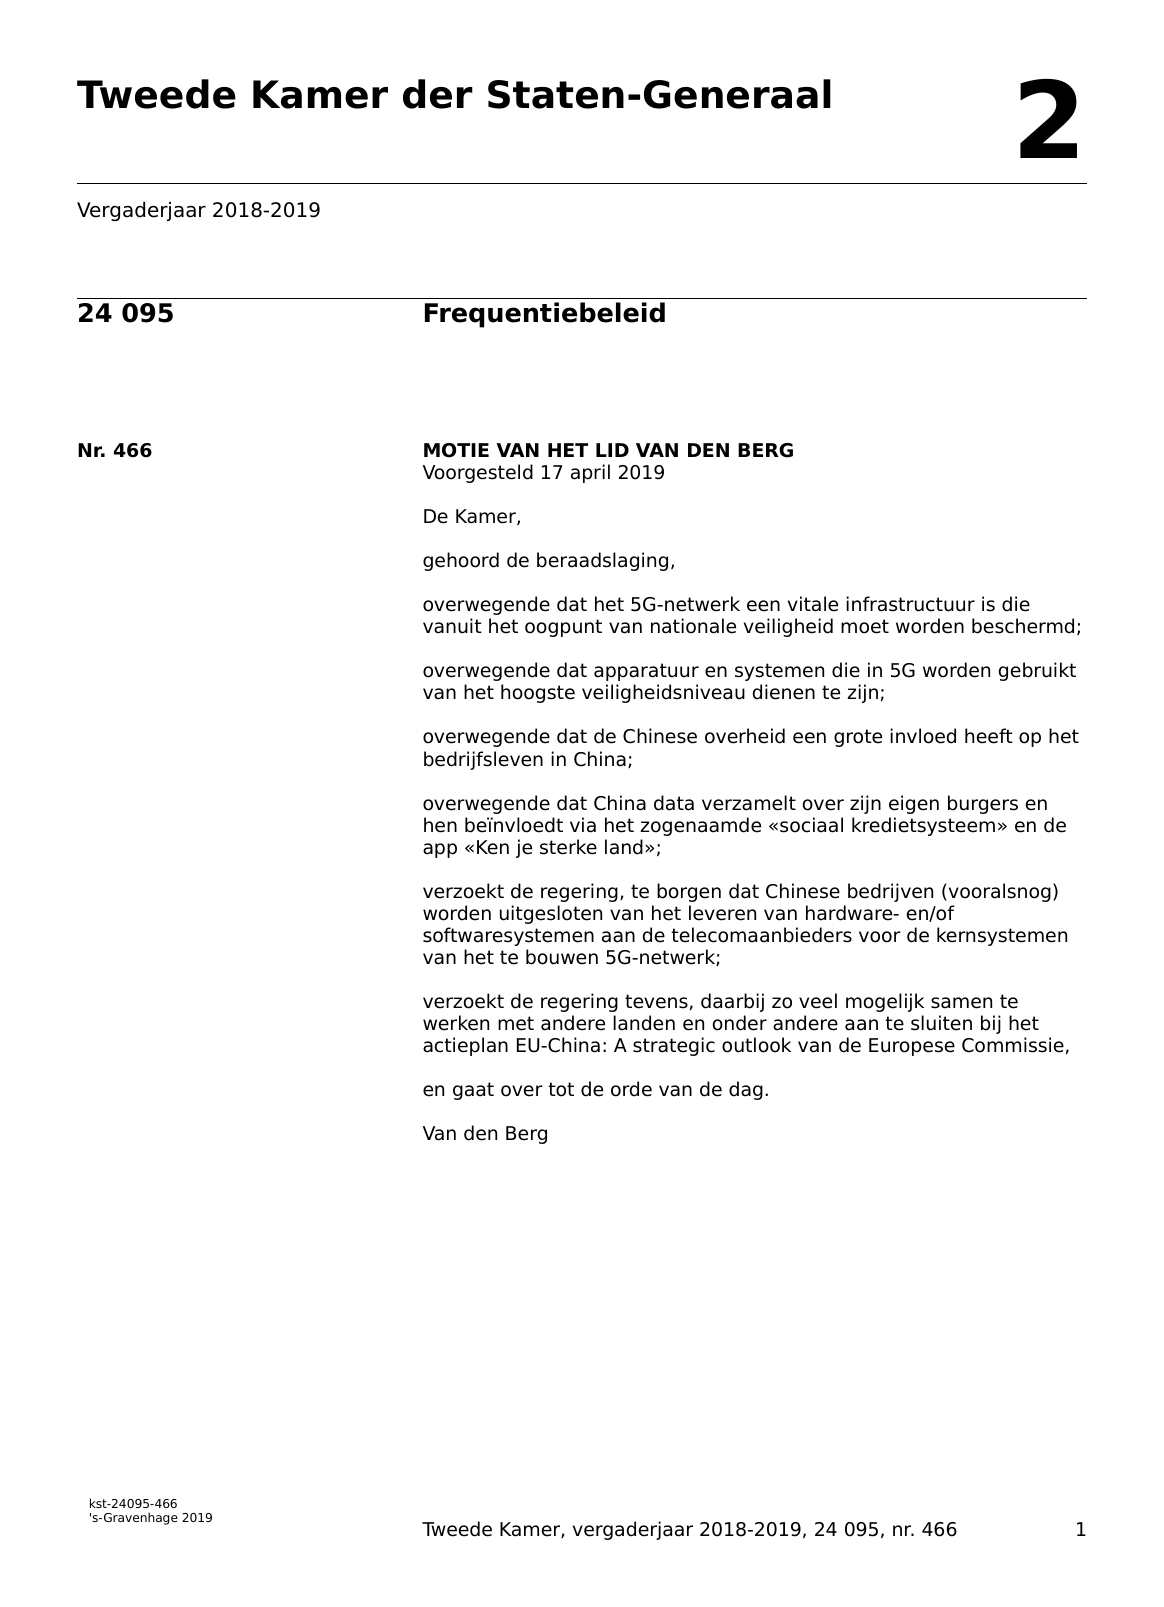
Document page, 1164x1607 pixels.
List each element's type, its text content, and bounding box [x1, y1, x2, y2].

text gehoord de beraadslaging, [422, 550, 1087, 572]
text De Kamer, [422, 506, 1087, 528]
text verzoekt de regering tevens, daarbij zo veel mogelijk samen te werken met andere landen en onder andere aan te sluiten bij het actieplan EU-China: A strategic outlook van de Europese Commissie, [422, 991, 1087, 1057]
text verzoekt de regering, te borgen dat Chinese bedrijven (vooralsnog) worden uitgesloten van het leveren van hardware- en/of softwaresystemen aan de telecomaanbieders voor de kernsystemen van het te bouwen 5G-netwerk; [422, 881, 1087, 969]
text overwegende dat China data verzamelt over zijn eigen burgers en hen beïnvloedt via het zogenaamde «sociaal kredietsysteem» en de app «Ken je sterke land»; [422, 793, 1087, 858]
text kst-24095-466 [88, 1497, 323, 1511]
text overwegende dat de Chinese overheid een grote invloed heeft op het bedrijfsleven in China; [422, 726, 1087, 770]
text 's-Gravenhage 2019 [88, 1511, 323, 1525]
text overwegende dat apparatuur en systemen die in 5G worden gebruikt van het hoogste veiligheidsniveau dienen te zijn; [422, 660, 1087, 704]
table_header Tweede Kamer der Staten-Generaal [77, 59, 886, 183]
text Voorgesteld 17 april 2019 [422, 462, 1087, 484]
text Van den Berg [422, 1123, 1087, 1145]
table_cell Vergaderjaar 2018-2019 [77, 184, 1087, 298]
table_header 2 [886, 59, 1087, 183]
subtitle Nr. 466 MOTIE VAN HET LID VAN DEN BERG [77, 440, 1087, 462]
text en gaat over tot de orde van de dag. [422, 1079, 1087, 1101]
text overwegende dat het 5G-netwerk een vitale infrastructuur is die vanuit het oogpunt van nationale veiligheid moet worden beschermd; [422, 594, 1087, 638]
subtitle 24 095 Frequentiebeleid [77, 299, 1087, 329]
